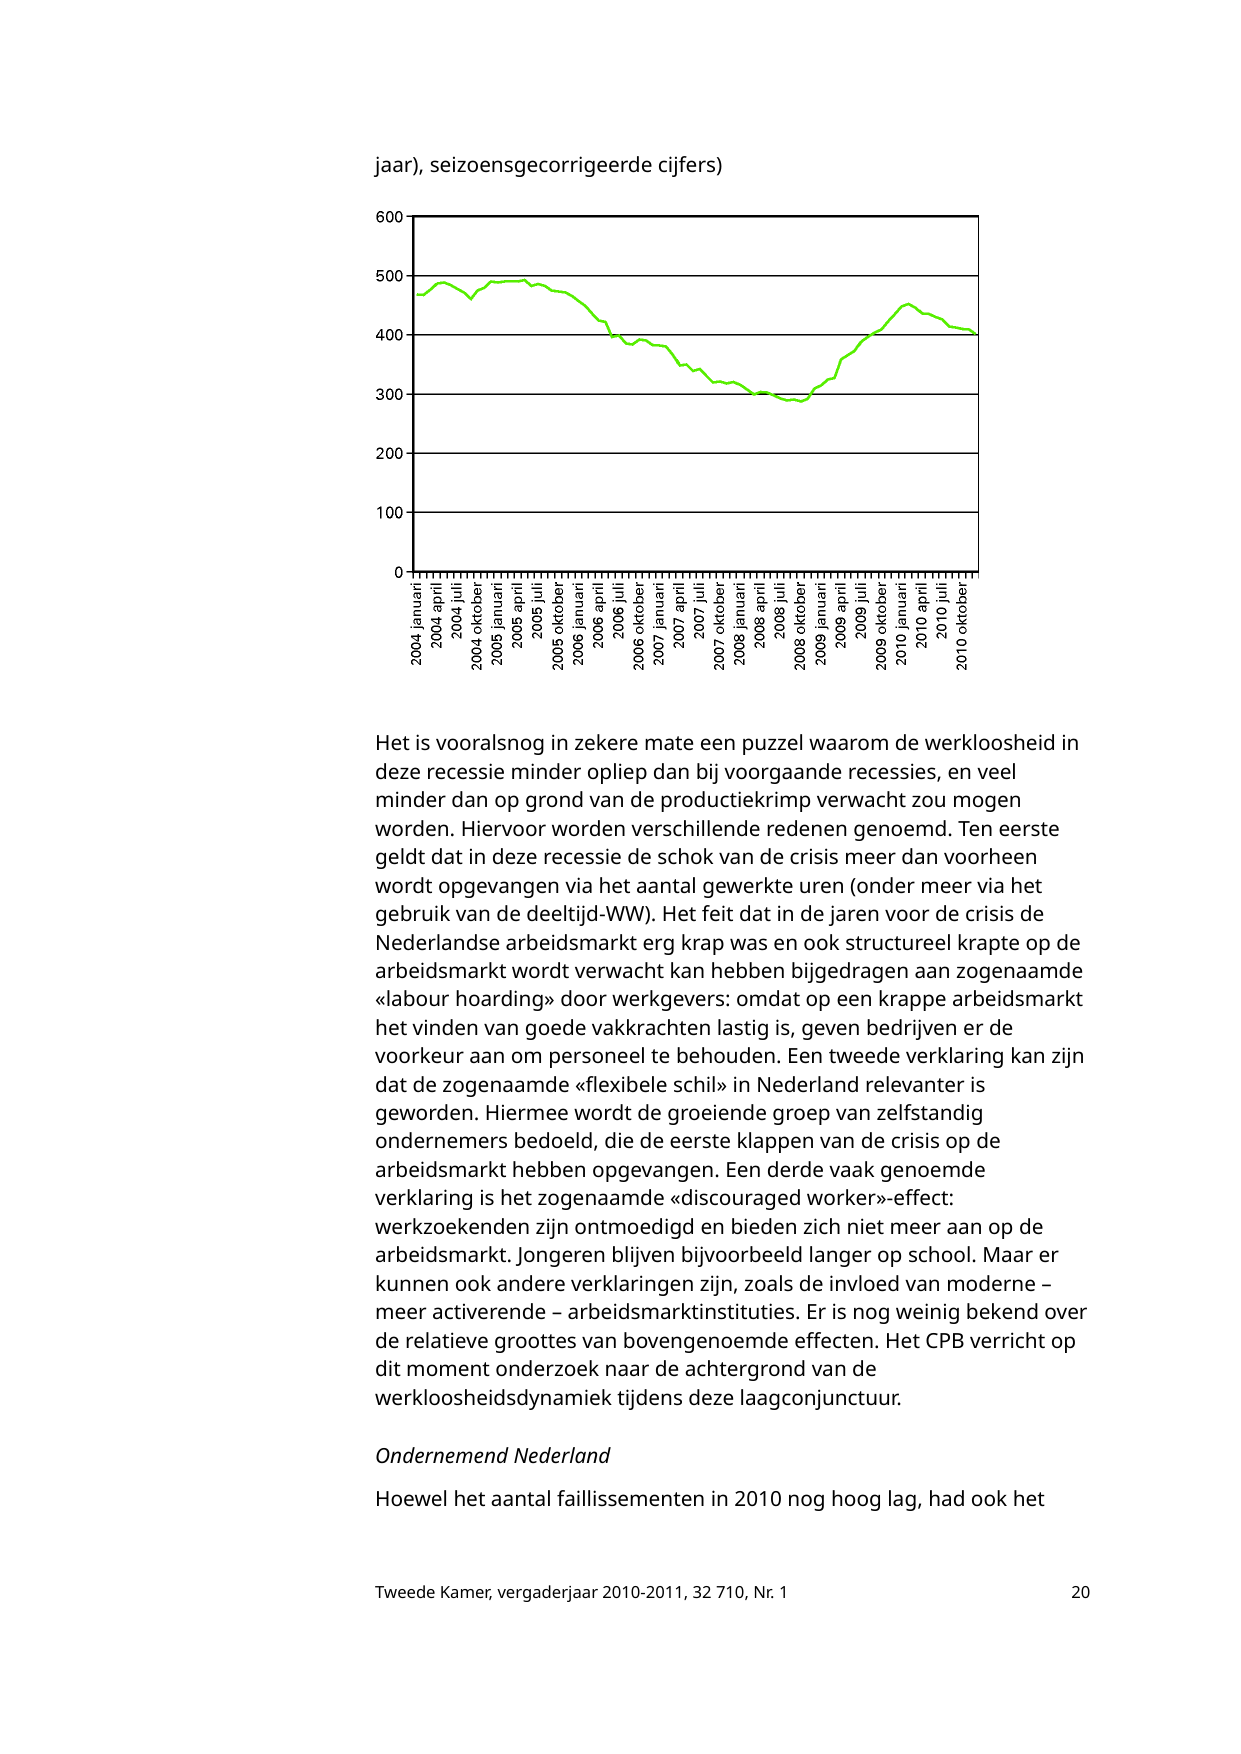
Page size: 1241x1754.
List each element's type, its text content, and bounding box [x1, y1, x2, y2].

text Ondernemend Nederland [375, 1441, 1090, 1469]
text Het is vooralsnog in zekere mate een puzzel waarom de werkloosheid in deze recessie minder opliep dan bij voorgaande recessies, en veel minder dan op grond van de productiekrimp verwacht zou mogen worden. Hiervoor worden verschillende redenen genoemd. Ten eerste geldt dat in deze recessie de schok van de crisis meer dan voorheen wordt opgevangen via het aantal gewerkte uren (onder meer via het gebruik van de deeltijd-WW). Het feit dat in de jaren voor de crisis de Nederlandse arbeidsmarkt erg krap was en ook structureel krapte op de arbeidsmarkt wordt verwacht kan hebben bijgedragen aan zogenaamde «labour hoarding» door werkgevers: omdat op een krappe arbeidsmarkt het vinden van goede vakkrachten lastig is, geven bedrijven er de voorkeur aan om personeel te behouden. Een tweede verklaring kan zijn dat de zogenaamde «flexibele schil» in Nederland relevanter is geworden. Hiermee wordt de groeiende groep van zelfstandig ondernemers bedoeld, die de eerste klappen van de crisis op de arbeidsmarkt hebben opgevangen. Een derde vaak genoemde verklaring is het zogenaamde «discouraged worker»-effect: werkzoekenden zijn ontmoedigd en bieden zich niet meer aan op de arbeidsmarkt. Jongeren blijven bijvoorbeeld langer op school. Maar er kunnen ook andere verklaringen zijn, zoals de invloed van moderne – meer activerende – arbeidsmarktinstituties. Er is nog weinig bekend over de relatieve groottes van bovengenoemde effecten. Het CPB verricht op dit moment onderzoek naar de achtergrond van de werkloosheidsdynamiek tijdens deze laagconjunctuur. [375, 728, 1090, 1411]
text jaar), seizoensgecorrigeerde cijfers) [375, 150, 1090, 178]
text Hoewel het aantal faillissementen in 2010 nog hoog lag, had ook het [375, 1484, 1090, 1513]
picture [375, 208, 979, 671]
